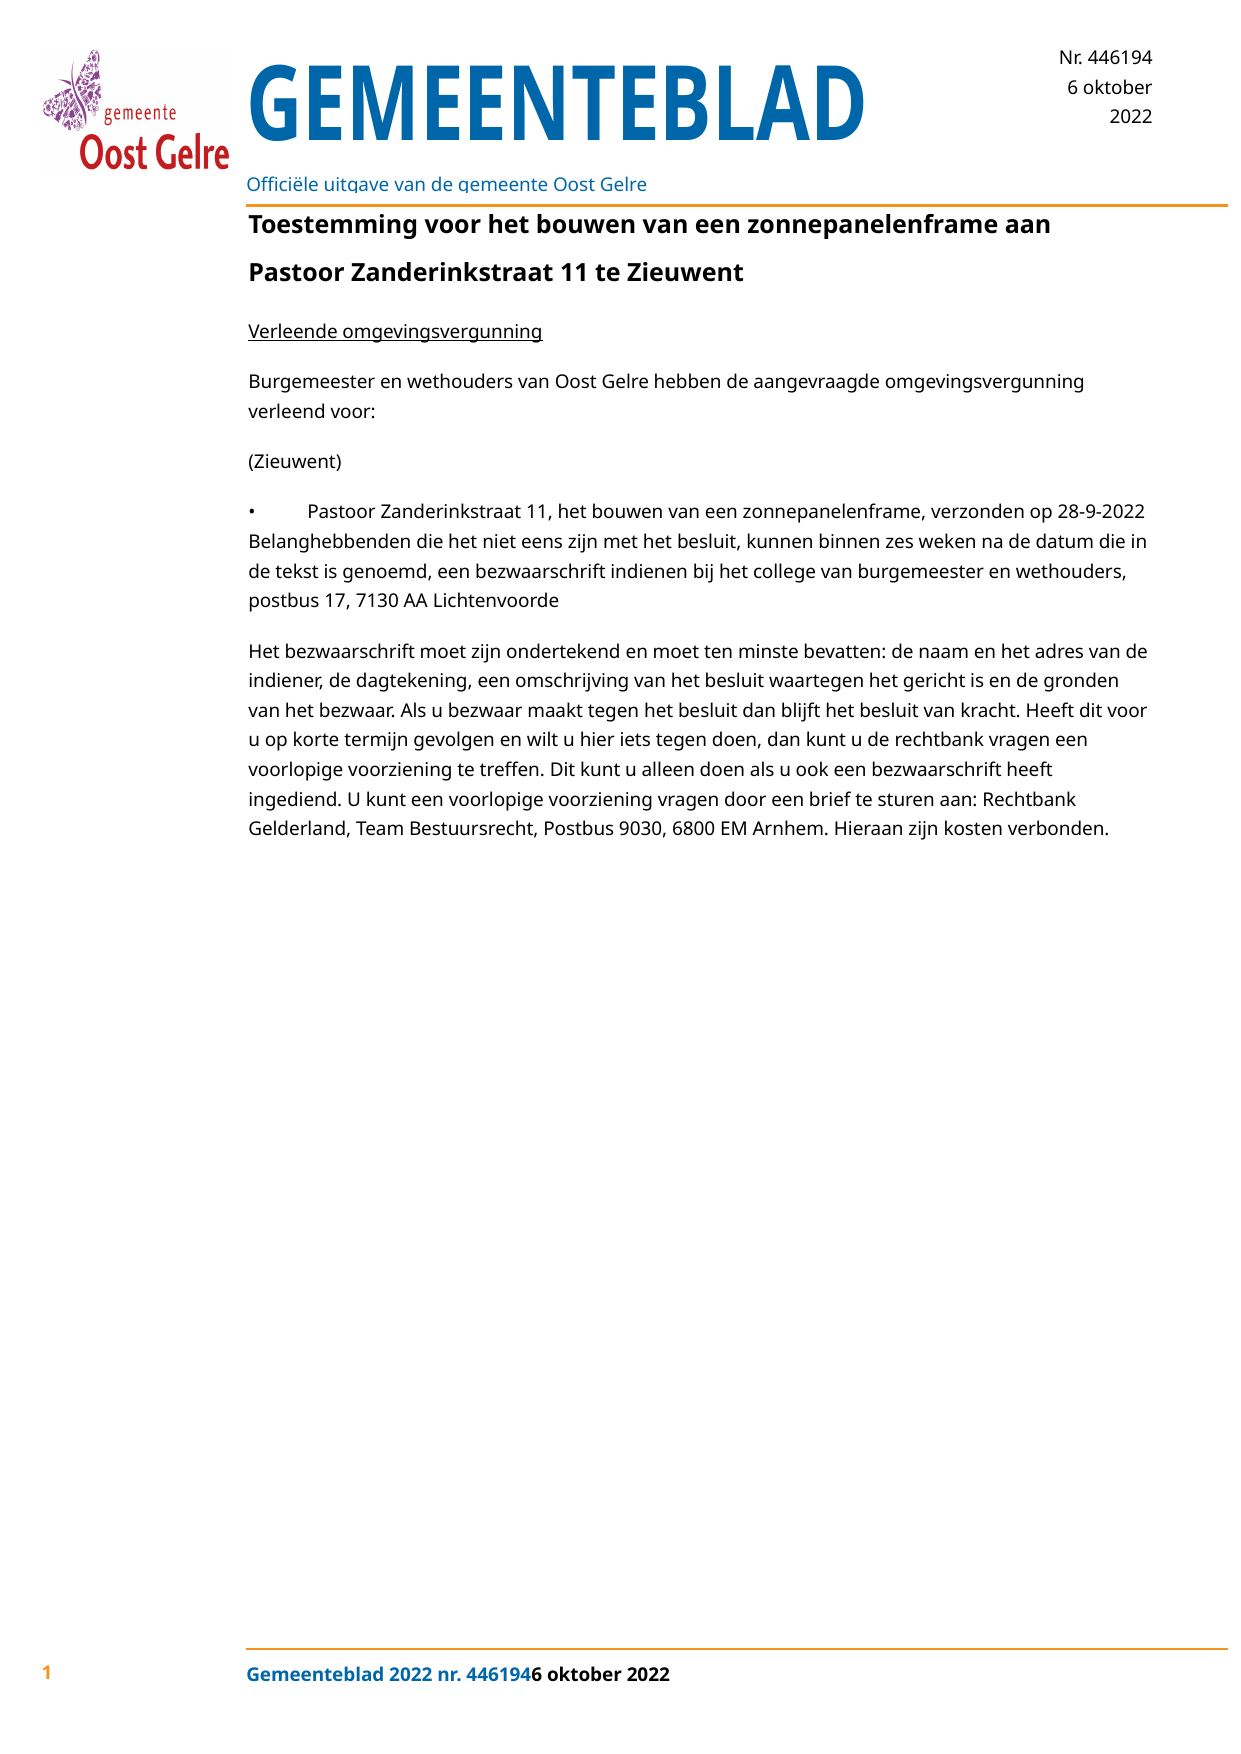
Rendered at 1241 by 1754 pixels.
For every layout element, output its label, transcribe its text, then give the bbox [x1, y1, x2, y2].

picture [41, 47, 231, 172]
text Toestemming voor het bouwen van een zonnepanelenframe aan Pastoor Zanderinkstraat 11 te Zieuwent [248, 207, 1152, 288]
list Pastoor Zanderinkstraat 11, het bouwen van een zonnepanelenframe, verzonden op 28-9-2022 [248, 499, 1152, 524]
text Belanghebbenden die het niet eens zijn met het besluit, kunnen binnen zes weken na de datum die in de tekst is genoemd, een bezwaarschrift indienen bij het college van burgemeester en wethouders, postbus 17, 7130 AA Lichtenvoorde [248, 528, 1152, 613]
text Het bezwaarschrift moet zijn ondertekend en moet ten minste bevatten: de naam en het adres van de indiener, de dagtekening, een omschrijving van het besluit waartegen het gericht is en de gronden van het bezwaar. Als u bezwaar maakt tegen het besluit dan blijft het besluit van kracht. Heeft dit voor u op korte termijn gevolgen en wilt u hier iets tegen doen, dan kunt u de rechtbank vragen een voorlopige voorziening te treffen. Dit kunt u alleen doen als u ook een bezwaarschrift heeft ingediend. U kunt een voorlopige voorziening vragen door een brief te sturen aan: Rechtbank Gelderland, Team Bestuursrecht, Postbus 9030, 6800 EM Arnhem. Hieraan zijn kosten verbonden. [248, 638, 1152, 841]
text (Zieuwent) [248, 448, 1152, 474]
text Verleende omgevingsvergunning [248, 318, 1152, 344]
text Burgemeester en wethouders van Oost Gelre hebben de aangevraagde omgevingsvergunning verleend voor: [248, 368, 1152, 424]
